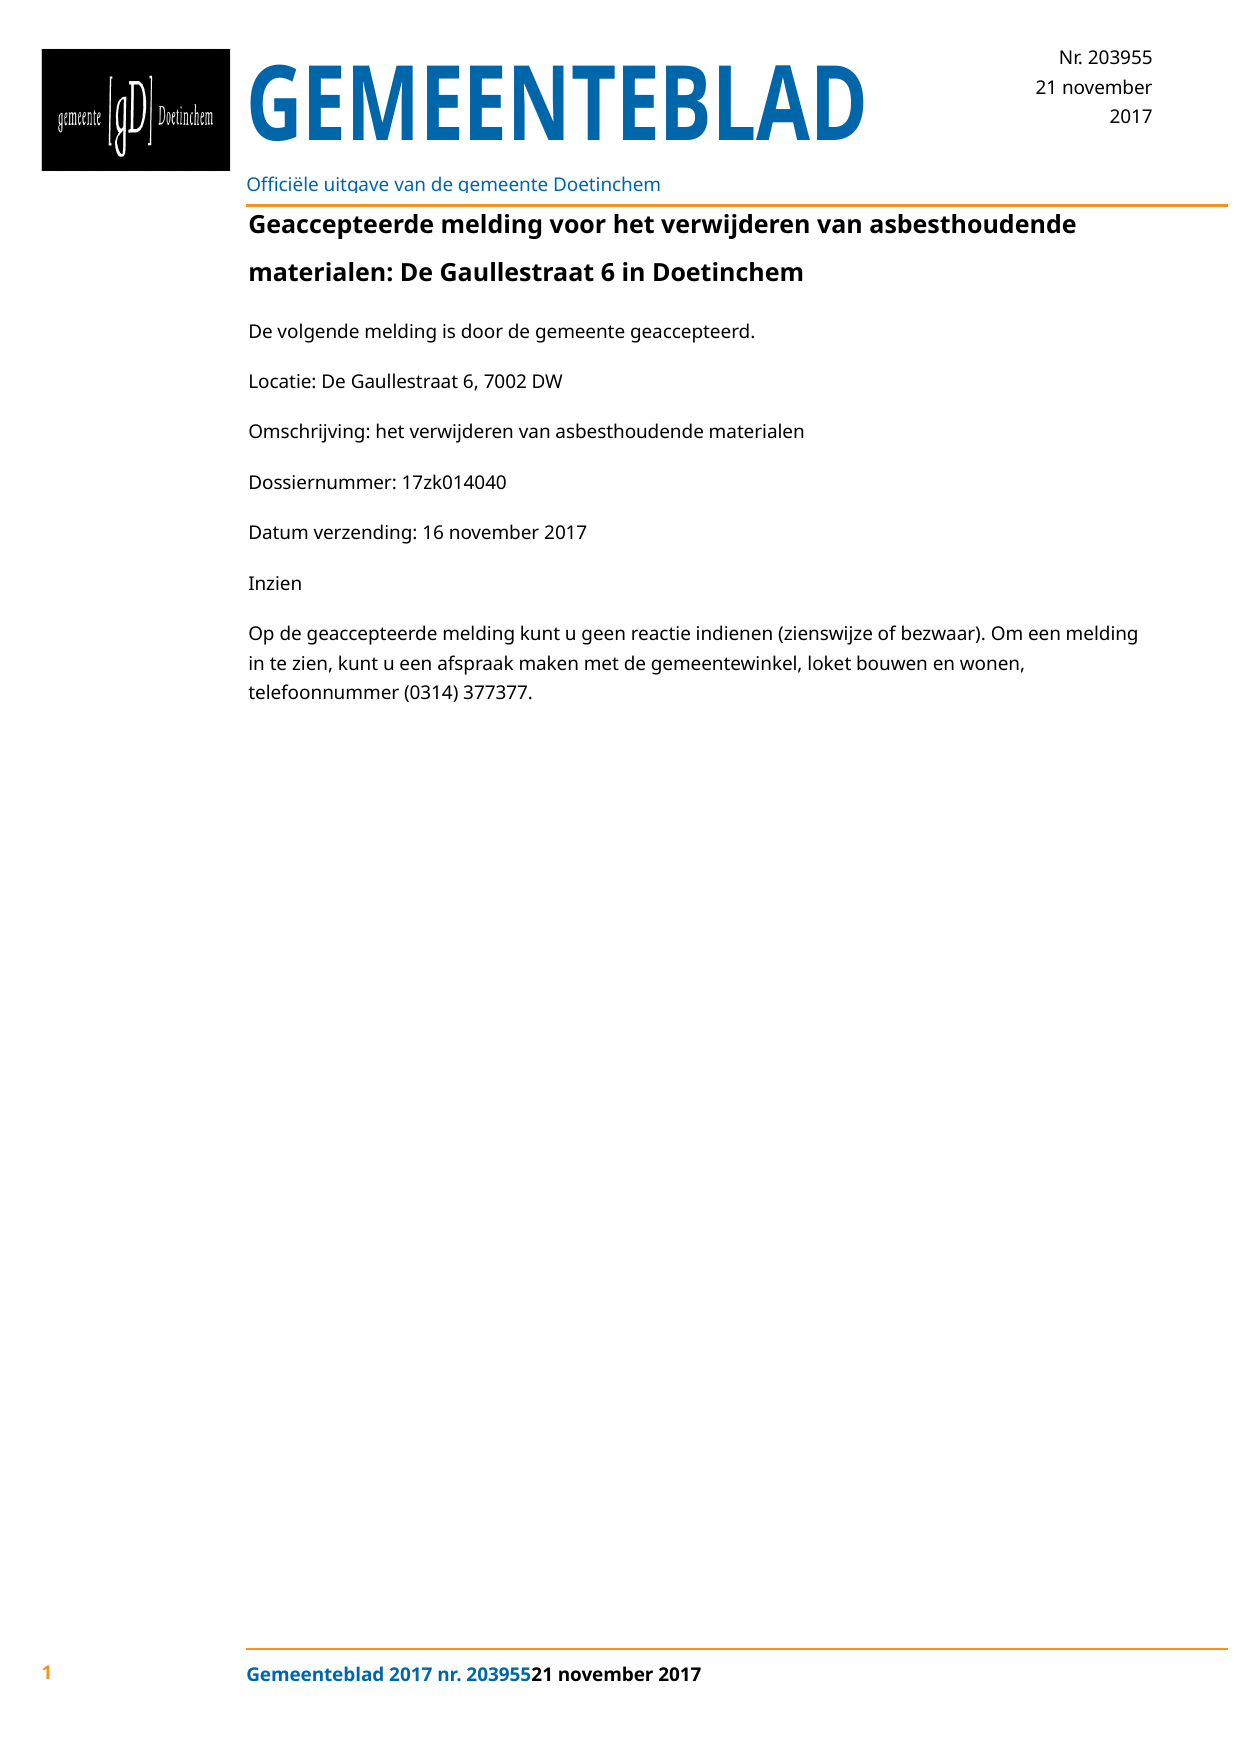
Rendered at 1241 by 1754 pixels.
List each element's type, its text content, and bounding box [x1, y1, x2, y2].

text De volgende melding is door de gemeente geaccepteerd. [248, 318, 1152, 344]
picture [41, 47, 231, 172]
text Inzien [248, 570, 1152, 596]
text Datum verzending: 16 november 2017 [248, 519, 1152, 545]
text Dossiernummer: 17zk014040 [248, 469, 1152, 495]
text Omschrijving: het verwijderen van asbesthoudende materialen [248, 419, 1152, 444]
text Geaccepteerde melding voor het verwijderen van asbesthoudende materialen: De Gaullestraat 6 in Doetinchem [248, 207, 1152, 288]
text Op de geaccepteerde melding kunt u geen reactie indienen (zienswijze of bezwaar). Om een melding in te zien, kunt u een afspraak maken met de gemeentewinkel, loket bouwen en wonen, telefoonnummer (0314) 377377. [248, 620, 1152, 705]
text Locatie: De Gaullestraat 6, 7002 DW [248, 368, 1152, 394]
